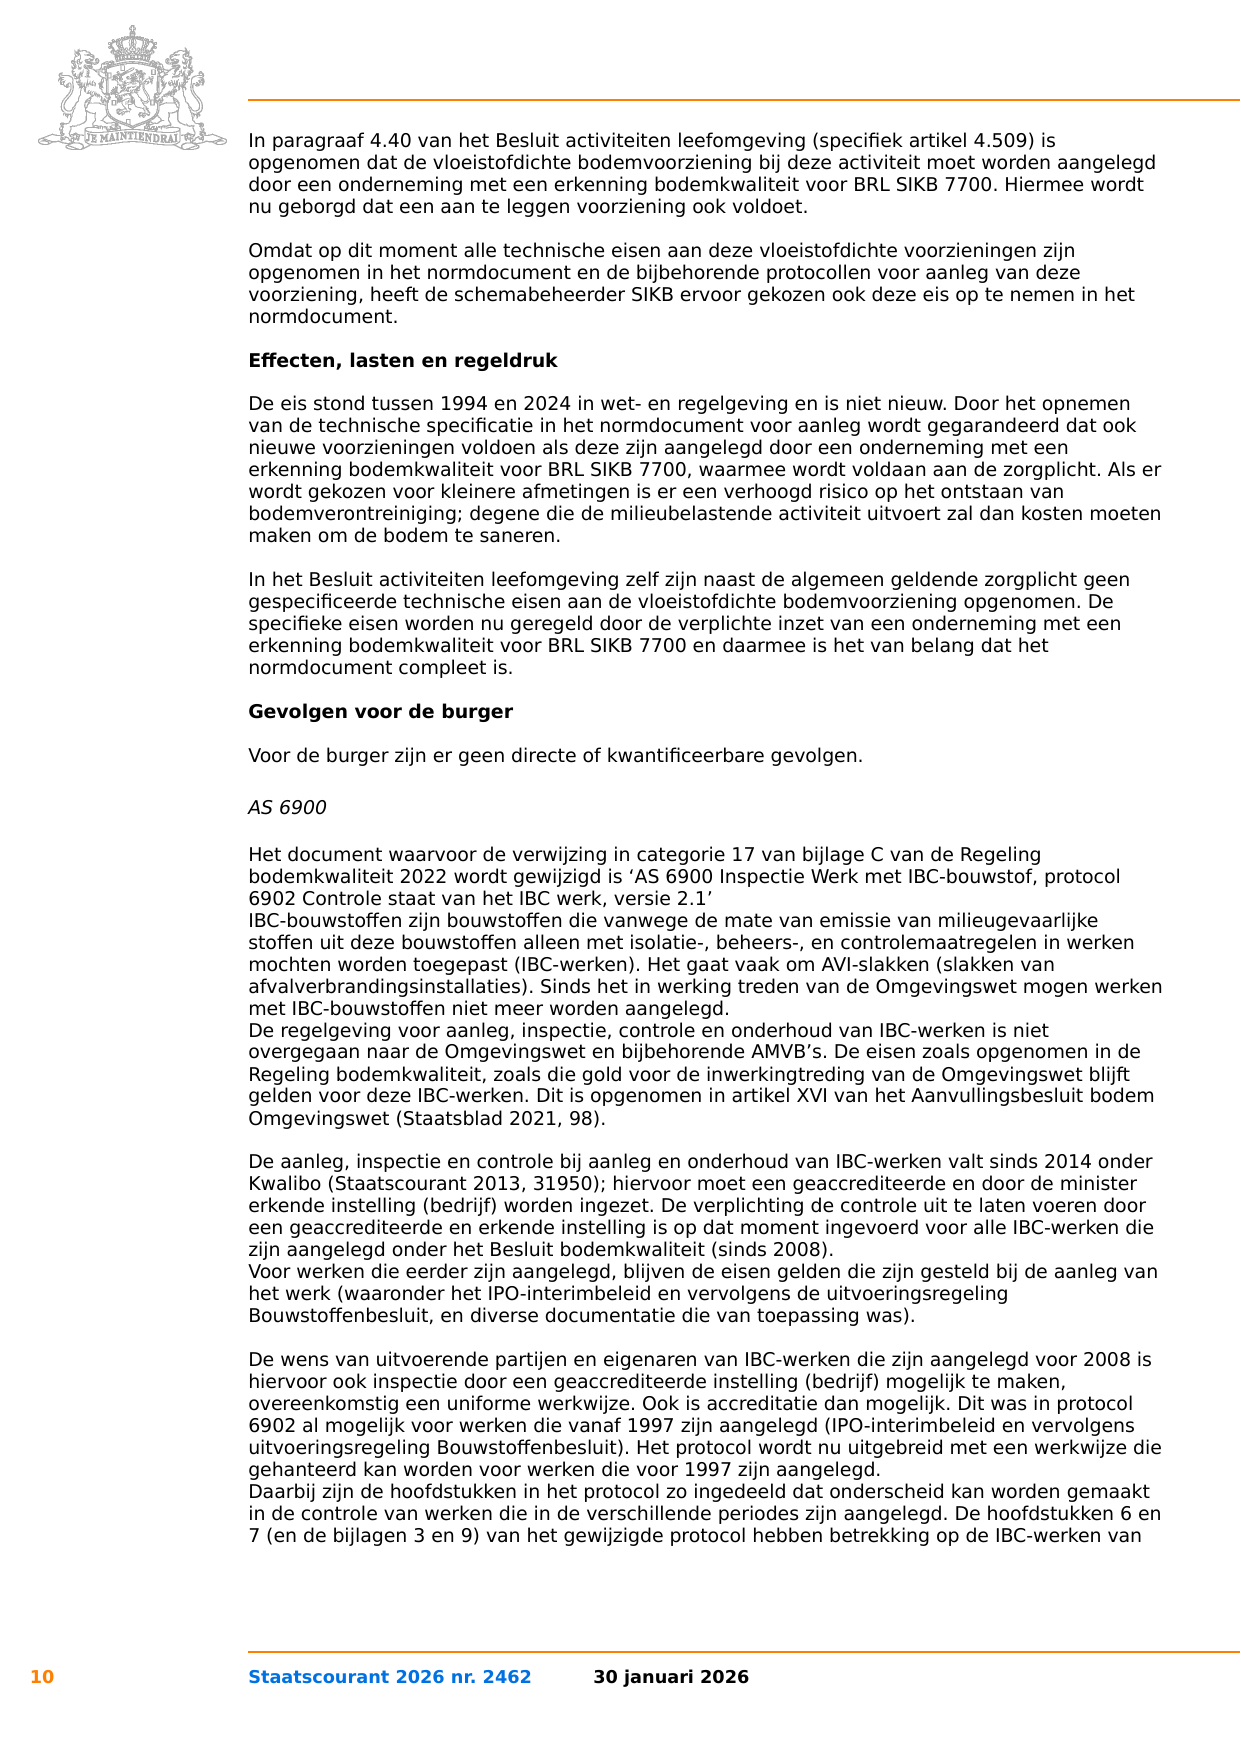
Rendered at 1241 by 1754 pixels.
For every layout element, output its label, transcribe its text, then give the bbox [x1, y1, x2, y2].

picture [38, 25, 227, 150]
text De wens van uitvoerende partijen en eigenaren van IBC-werken die zijn aangelegd voor 2008 is hiervoor ook inspectie door een geaccrediteerde instelling (bedrijf) mogelijk te maken, overeenkomstig een uniforme werkwijze. Ook is accreditatie dan mogelijk. Dit was in protocol 6902 al mogelijk voor werken die vanaf 1997 zijn aangelegd (IPO-interimbeleid en vervolgens uitvoeringsregeling Bouwstoffenbesluit). Het protocol wordt nu uitgebreid met een werkwijze die gehanteerd kan worden voor werken die voor 1997 zijn aangelegd. [248, 1349, 1163, 1481]
text Voor de burger zijn er geen directe of kwantificeerbare gevolgen. [248, 745, 1163, 767]
subtitle Gevolgen voor de burger [248, 701, 1163, 723]
subtitle Effecten, lasten en regeldruk [248, 349, 1163, 371]
text In het Besluit activiteiten leefomgeving zelf zijn naast de algemeen geldende zorgplicht geen gespecificeerde technische eisen aan de vloeistofdichte bodemvoorziening opgenomen. De specifieke eisen worden nu geregeld door de verplichte inzet van een onderneming met een erkenning bodemkwaliteit voor BRL SIKB 7700 en daarmee is het van belang dat het normdocument compleet is. [248, 569, 1163, 679]
text In paragraaf 4.40 van het Besluit activiteiten leefomgeving (specifiek artikel 4.509) is opgenomen dat de vloeistofdichte bodemvoorziening bij deze activiteit moet worden aangelegd door een onderneming met een erkenning bodemkwaliteit voor BRL SIKB 7700. Hiermee wordt nu geborgd dat een aan te leggen voorziening ook voldoet. [248, 130, 1163, 218]
text Het document waarvoor de verwijzing in categorie 17 van bijlage C van de Regeling bodemkwaliteit 2022 wordt gewijzigd is ‘AS 6900 Inspectie Werk met IBC-bouwstof, protocol 6902 Controle staat van het IBC werk, versie 2.1’ [248, 844, 1163, 909]
text Omdat op dit moment alle technische eisen aan deze vloeistofdichte voorzieningen zijn opgenomen in het normdocument en de bijbehorende protocollen voor aanleg van deze voorziening, heeft de schemabeheerder SIKB ervoor gekozen ook deze eis op te nemen in het normdocument. [248, 240, 1163, 328]
subtitle AS 6900 [248, 797, 1163, 819]
text De aanleg, inspectie en controle bij aanleg en onderhoud van IBC-werken valt sinds 2014 onder Kwalibo (Staatscourant 2013, 31950); hiervoor moet een geaccrediteerde en door de minister erkende instelling (bedrijf) worden ingezet. De verplichting de controle uit te laten voeren door een geaccrediteerde en erkende instelling is op dat moment ingevoerd voor alle IBC-werken die zijn aangelegd onder het Besluit bodemkwaliteit (sinds 2008). [248, 1151, 1163, 1261]
text De regelgeving voor aanleg, inspectie, controle en onderhoud van IBC-werken is niet overgegaan naar de Omgevingswet en bijbehorende AMVB’s. De eisen zoals opgenomen in de Regeling bodemkwaliteit, zoals die gold voor de inwerkingtreding van de Omgevingswet blijft gelden voor deze IBC-werken. Dit is opgenomen in artikel XVI van het Aanvullingsbesluit bodem Omgevingswet (Staatsblad 2021, 98). [248, 1019, 1163, 1129]
text Voor werken die eerder zijn aangelegd, blijven de eisen gelden die zijn gesteld bij de aanleg van het werk (waaronder het IPO-interimbeleid en vervolgens de uitvoeringsregeling Bouwstoffenbesluit, en diverse documentatie die van toepassing was). [248, 1261, 1163, 1327]
text De eis stond tussen 1994 en 2024 in wet- en regelgeving en is niet nieuw. Door het opnemen van de technische specificatie in het normdocument voor aanleg wordt gegarandeerd dat ook nieuwe voorzieningen voldoen als deze zijn aangelegd door een onderneming met een erkenning bodemkwaliteit voor BRL SIKB 7700, waarmee wordt voldaan aan de zorgplicht. Als er wordt gekozen voor kleinere afmetingen is er een verhoogd risico op het ontstaan van bodemverontreiniging; degene die de milieubelastende activiteit uitvoert zal dan kosten moeten maken om de bodem te saneren. [248, 393, 1163, 547]
text IBC-bouwstoffen zijn bouwstoffen die vanwege de mate van emissie van milieugevaarlijke stoffen uit deze bouwstoffen alleen met isolatie-, beheers-, en controlemaatregelen in werken mochten worden toegepast (IBC-werken). Het gaat vaak om AVI-slakken (slakken van afvalverbrandingsinstallaties). Sinds het in werking treden van de Omgevingswet mogen werken met IBC-bouwstoffen niet meer worden aangelegd. [248, 909, 1163, 1019]
text Daarbij zijn de hoofdstukken in het protocol zo ingedeeld dat onderscheid kan worden gemaakt in de controle van werken die in de verschillende periodes zijn aangelegd. De hoofdstukken 6 en 7 (en de bijlagen 3 en 9) van het gewijzigde protocol hebben betrekking op de IBC-werken van [248, 1481, 1163, 1547]
